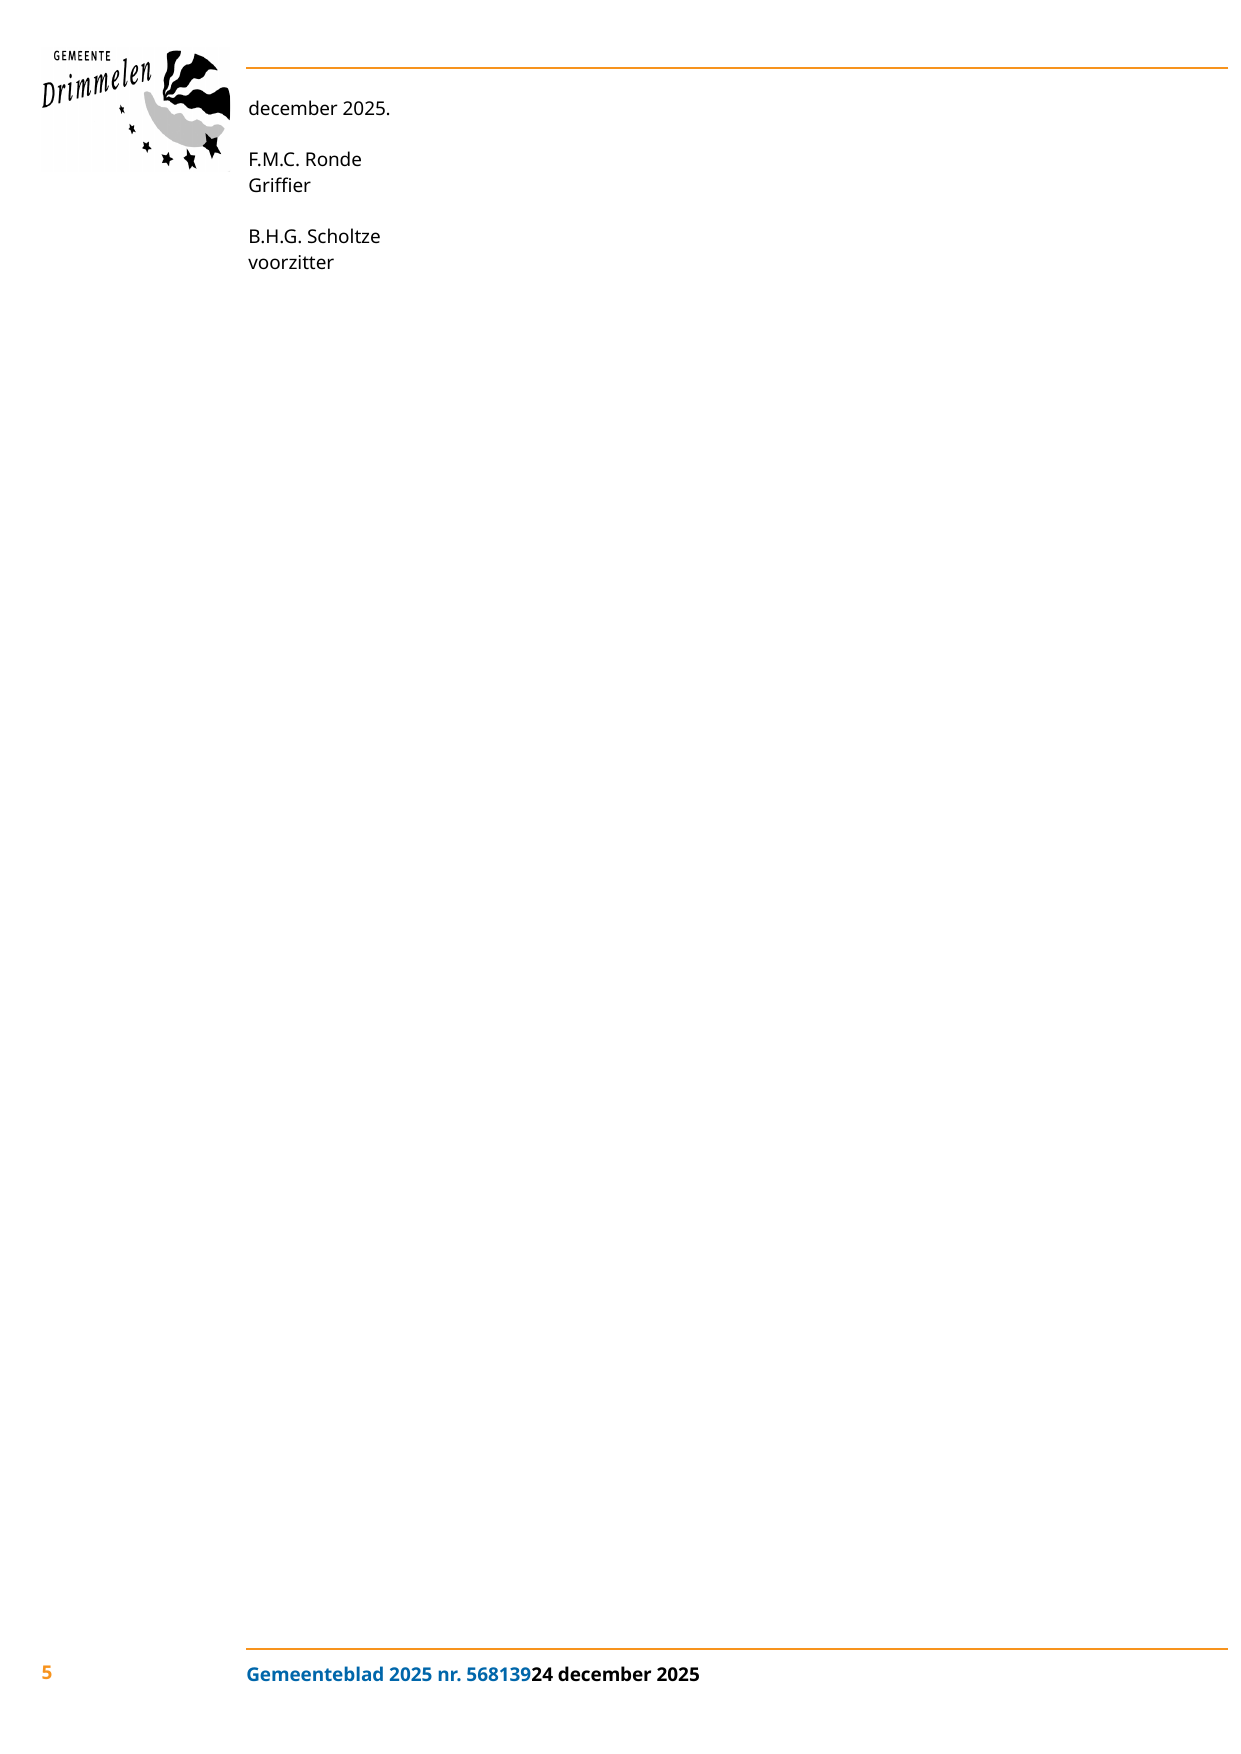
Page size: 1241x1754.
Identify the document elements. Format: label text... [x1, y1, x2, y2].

text F.M.C. Ronde [248, 146, 1152, 172]
picture [41, 47, 231, 172]
text december 2025. [248, 95, 1152, 121]
text Griffier [248, 172, 1152, 198]
text B.H.G. Scholtze [248, 223, 1152, 249]
text voorzitter [248, 249, 1152, 275]
